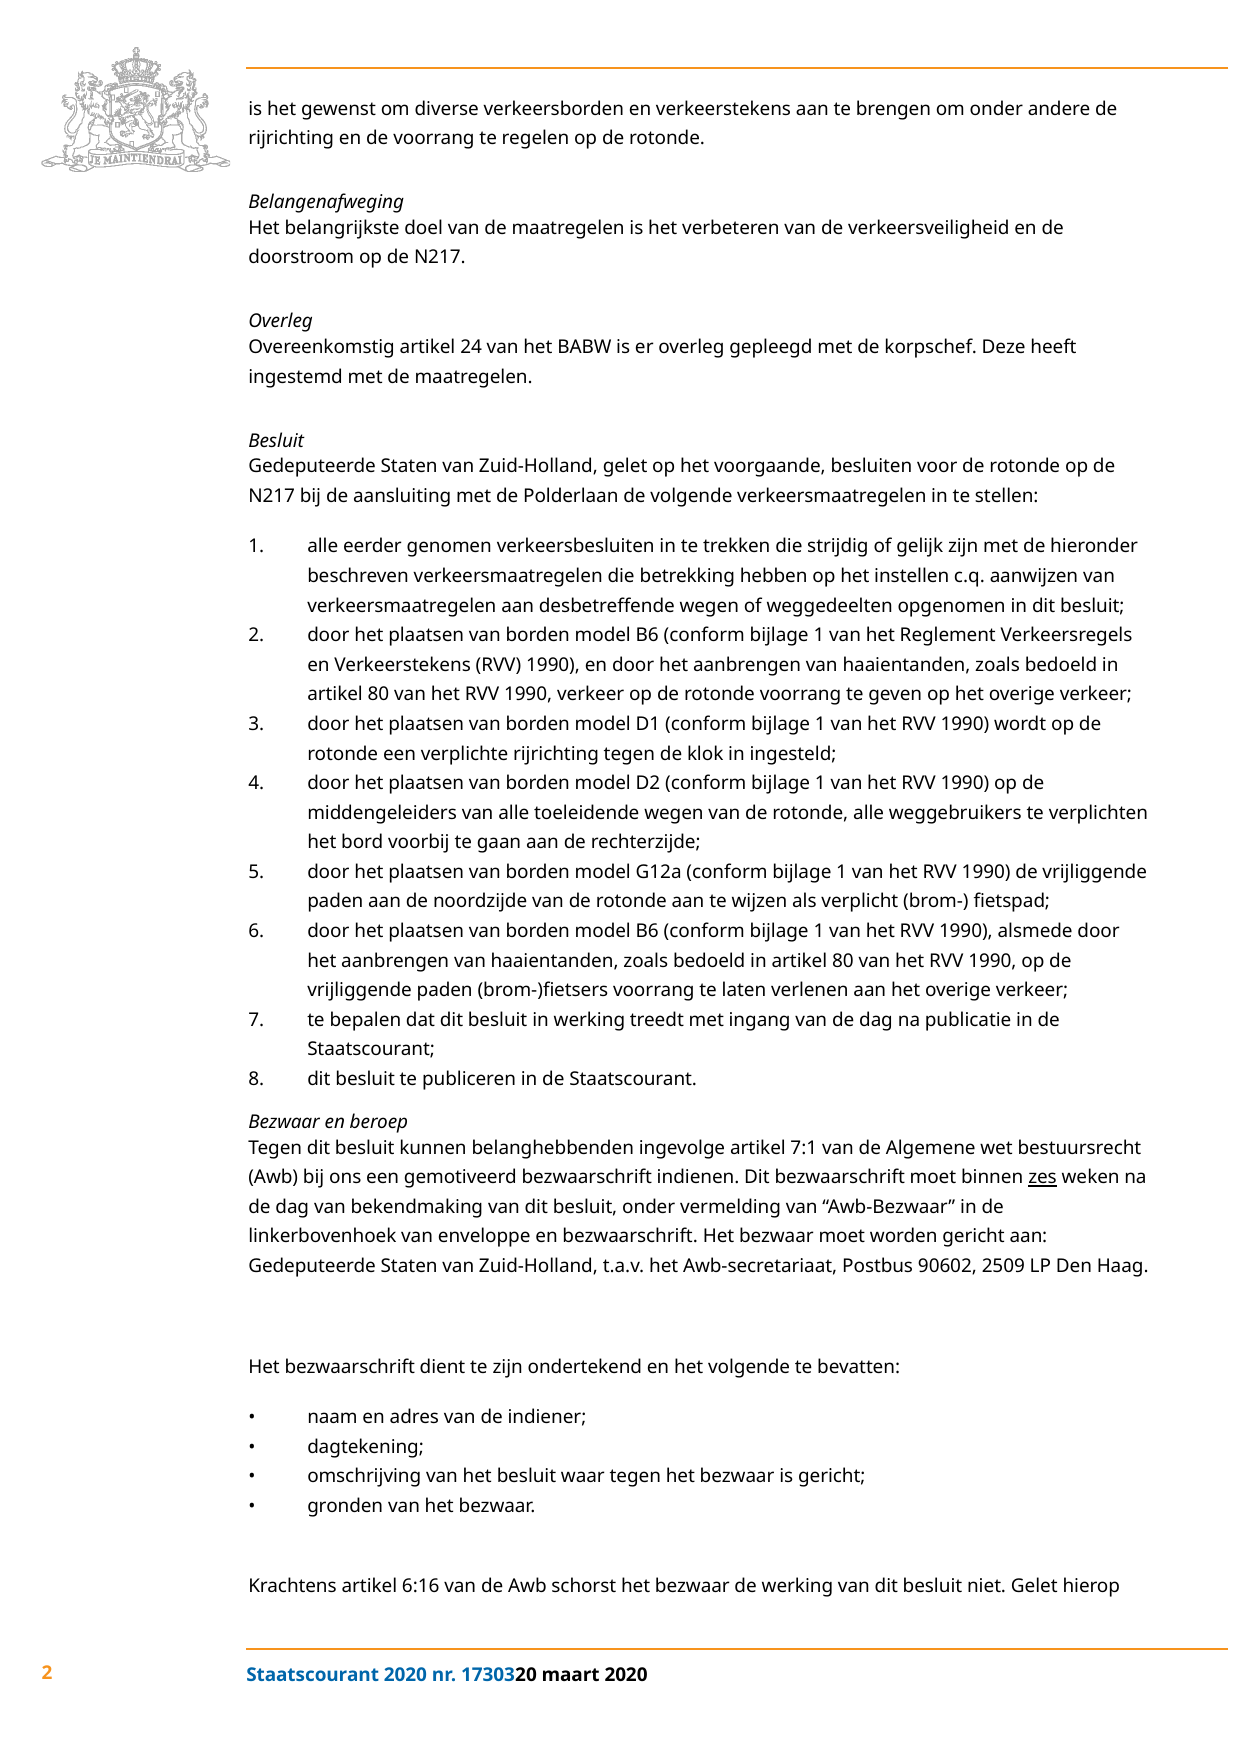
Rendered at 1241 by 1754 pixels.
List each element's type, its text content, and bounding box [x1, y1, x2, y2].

text Bezwaar en beroep [248, 1108, 1152, 1134]
list dit besluit te publiceren in de Staatscourant. [248, 1065, 1152, 1091]
text Het bezwaarschrift dient te zijn ondertekend en het volgende te bevatten: [248, 1353, 1152, 1379]
text is het gewenst om diverse verkeersborden en verkeerstekens aan te brengen om onder andere de rijrichting en de voorrang te regelen op de rotonde. [248, 95, 1152, 150]
list dagtekening; [248, 1433, 1152, 1459]
list naam en adres van de indiener; [248, 1403, 1152, 1429]
list door het plaatsen van borden model B6 (conform bijlage 1 van het Reglement Verkeersregels en Verkeerstekens (RVV) 1990), en door het aanbrengen van haaientanden, zoals bedoeld in artikel 80 van het RVV 1990, verkeer op de rotonde voorrang te geven op het overige verkeer; [248, 621, 1152, 706]
text Overleg [248, 308, 1152, 333]
list alle eerder genomen verkeersbesluiten in te trekken die strijdig of gelijk zijn met de hieronder beschreven verkeersmaatregelen die betrekking hebben op het instellen c.q. aanwijzen van verkeersmaatregelen aan desbetreffende wegen of weggedeelten opgenomen in dit besluit; [248, 533, 1152, 617]
list omschrijving van het besluit waar tegen het bezwaar is gericht; [248, 1463, 1152, 1488]
text Krachtens artikel 6:16 van de Awb schorst het bezwaar de werking van dit besluit niet. Gelet hierop [248, 1572, 1152, 1598]
list door het plaatsen van borden model G12a (conform bijlage 1 van het RVV 1990) de vrijliggende paden aan de noordzijde van de rotonde aan te wijzen als verplicht (brom-) fietspad; [248, 858, 1152, 913]
list gronden van het bezwaar. [248, 1492, 1152, 1518]
list te bepalen dat dit besluit in werking treedt met ingang van de dag na publicatie in de Staatscourant; [248, 1006, 1152, 1061]
text Overeenkomstig artikel 24 van het BABW is er overleg gepleegd met de korpschef. Deze heeft ingestemd met de maatregelen. [248, 333, 1152, 389]
text Gedeputeerde Staten van Zuid-Holland, gelet op het voorgaande, besluiten voor de rotonde op de N217 bij de aansluiting met de Polderlaan de volgende verkeersmaatregelen in te stellen: [248, 453, 1152, 508]
text Het belangrijkste doel van de maatregelen is het verbeteren van de verkeersveiligheid en de doorstroom op de N217. [248, 214, 1152, 269]
list door het plaatsen van borden model B6 (conform bijlage 1 van het RVV 1990), alsmede door het aanbrengen van haaientanden, zoals bedoeld in artikel 80 van het RVV 1990, op de vrijliggende paden (brom-)fietsers voorrang te laten verlenen aan het overige verkeer; [248, 917, 1152, 1002]
list door het plaatsen van borden model D2 (conform bijlage 1 van het RVV 1990) op de middengeleiders van alle toeleidende wegen van de rotonde, alle weggebruikers te verplichten het bord voorbij te gaan aan de rechterzijde; [248, 769, 1152, 854]
picture [41, 47, 231, 172]
text Tegen dit besluit kunnen belanghebbenden ingevolge artikel 7:1 van de Algemene wet bestuursrecht (Awb) bij ons een gemotiveerd bezwaarschrift indienen. Dit bezwaarschrift moet binnen zes weken na de dag van bekendmaking van dit besluit, onder vermelding van “Awb-Bezwaar” in de linkerbovenhoek van enveloppe en bezwaarschrift. Het bezwaar moet worden gericht aan: Gedeputeerde Staten van Zuid-Holland, t.a.v. het Awb-secretariaat, Postbus 90602, 2509 LP Den Haag. [248, 1134, 1152, 1278]
text Belangenafweging [248, 188, 1152, 214]
text Besluit [248, 427, 1152, 453]
list door het plaatsen van borden model D1 (conform bijlage 1 van het RVV 1990) wordt op de rotonde een verplichte rijrichting tegen de klok in ingesteld; [248, 710, 1152, 765]
